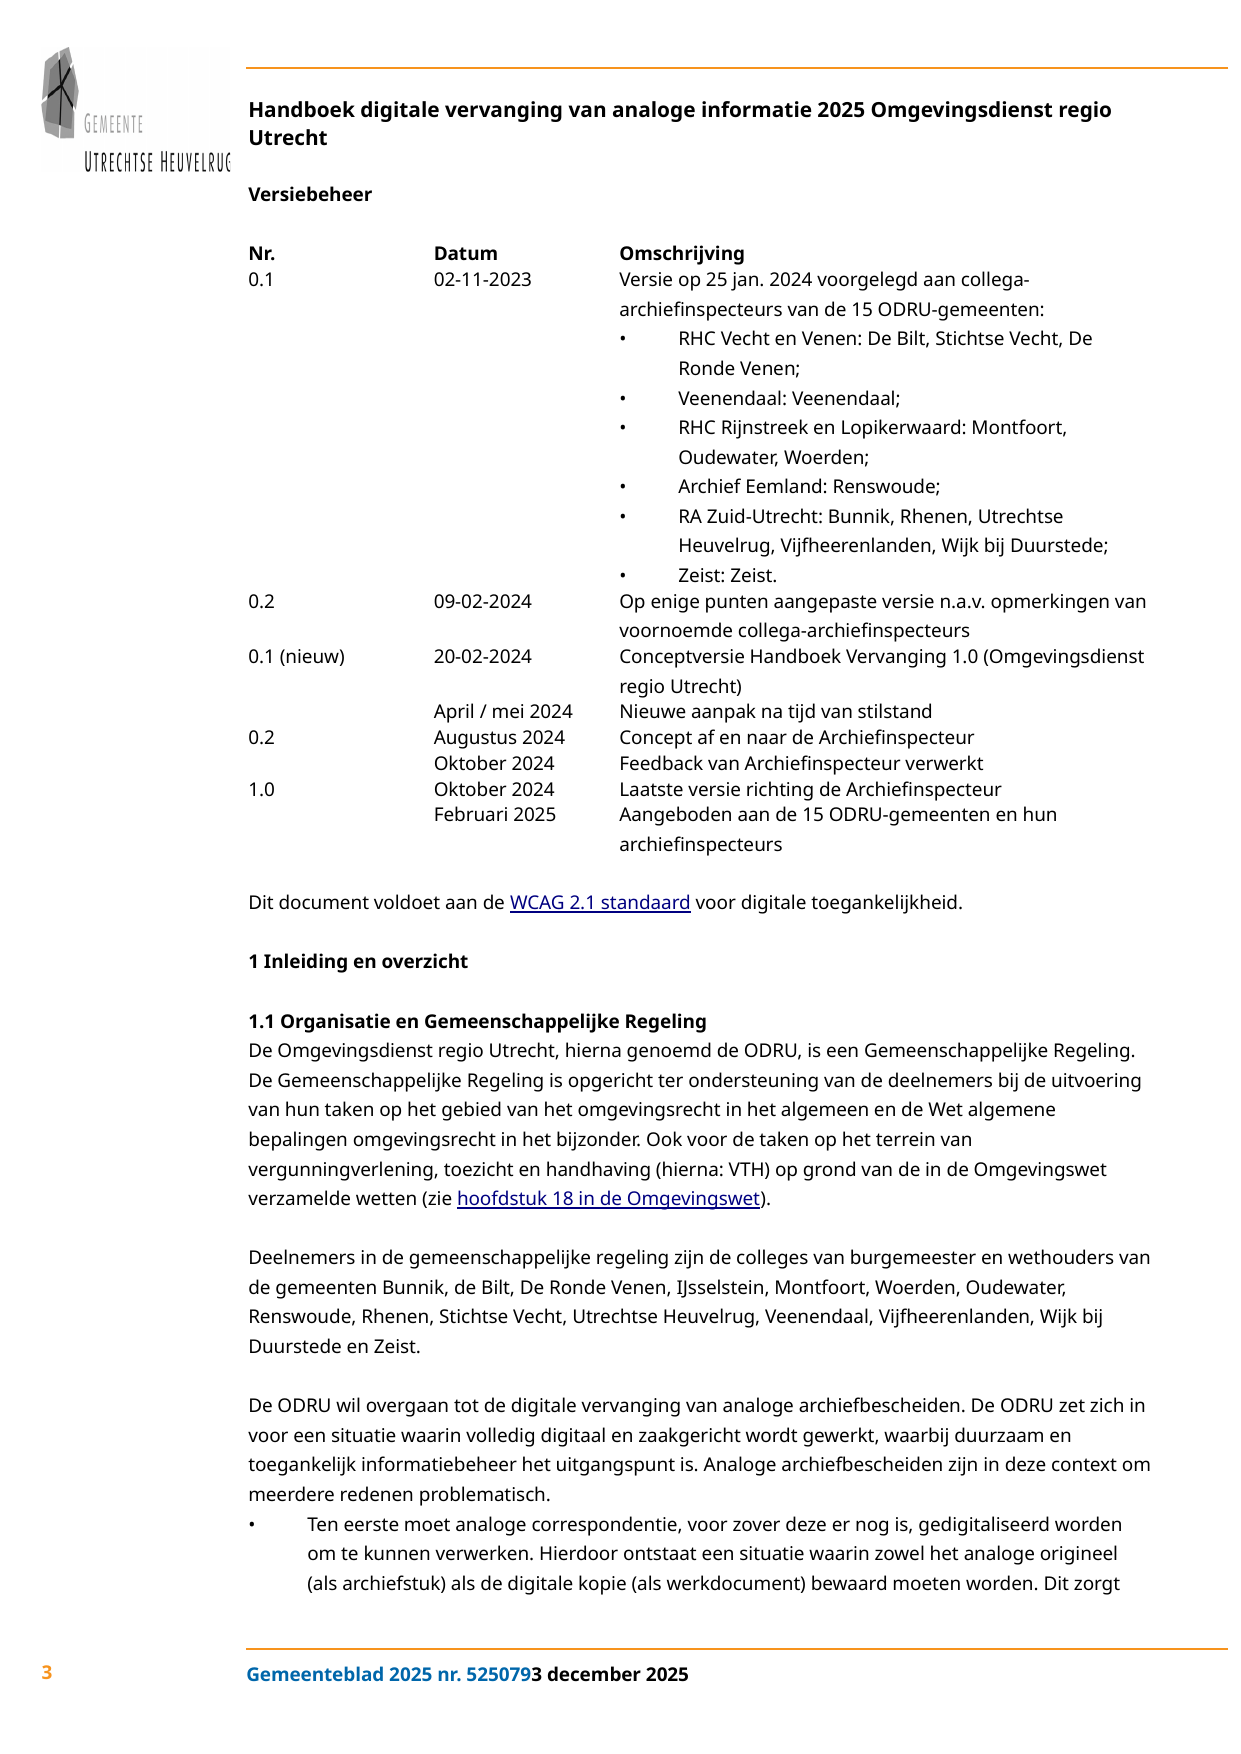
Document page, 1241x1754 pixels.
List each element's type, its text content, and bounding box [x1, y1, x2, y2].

table_cell 0.1 [248, 266, 433, 588]
table_cell 0.2 [248, 724, 433, 750]
table_cell Nieuwe aanpak na tijd van stilstand [619, 699, 1152, 724]
table_cell Laatste versie richting de Archiefinspecteur [619, 776, 1152, 801]
table_cell 09-02-2024 [434, 588, 619, 643]
text De Omgevingsdienst regio Utrecht, hierna genoemd de ODRU, is een Gemeenschappelijke Regeling. De Gemeenschappelijke Regeling is opgericht ter ondersteuning van de deelnemers bij de uitvoering van hun taken op het gebied van het omgevingsrecht in het algemeen en de Wet algemene bepalingen omgevingsrecht in het bijzonder. Ook voor de taken op het terrein van vergunningverlening, toezicht en handhaving (hierna: VTH) op grond van de in de Omgevingswet verzamelde wetten (zie hoofdstuk 18 in de Omgevingswet). [248, 1037, 1152, 1211]
table_cell [248, 699, 433, 724]
table_header Datum [434, 241, 619, 266]
table_cell 1.0 [248, 776, 433, 801]
table_cell 0.1 (nieuw) [248, 643, 433, 698]
table_cell 02-11-2023 [434, 266, 619, 588]
table_cell April / mei 2024 [434, 699, 619, 724]
table_cell [248, 801, 433, 857]
table_cell Februari 2025 [434, 801, 619, 857]
table_cell 20-02-2024 [434, 643, 619, 698]
table_cell Augustus 2024 [434, 724, 619, 750]
table_cell Versie op 25 jan. 2024 voorgelegd aan collega-archiefinspecteurs van de 15 ODRU-gemeenten: RHC Vecht en Venen: De Bilt, Stichtse Vecht, De Ronde Venen; Veenendaal: Veenendaal; RHC Rijnstreek en Lopikerwaard: Montfoort, Oudewater, Woerden; Archief Eemland: Renswoude; RA Zuid-Utrecht: Bunnik, Rhenen, Utrechtse Heuvelrug, Vijfheerenlanden, Wijk bij Duurstede; Zeist: Zeist. [619, 266, 1152, 588]
text Dit document voldoet aan de WCAG 2.1 standaard voor digitale toegankelijkheid. [248, 889, 1152, 915]
table_cell Conceptversie Handboek Vervanging 1.0 (Omgevingsdienst regio Utrecht) [619, 643, 1152, 698]
table_header Nr. [248, 241, 433, 266]
table_cell Op enige punten aangepaste versie n.a.v. opmerkingen van voornoemde collega-archiefinspecteurs [619, 588, 1152, 643]
text Deelnemers in de gemeenschappelijke regeling zijn de colleges van burgemeester en wethouders van de gemeenten Bunnik, de Bilt, De Ronde Venen, IJsselstein, Montfoort, Woerden, Oudewater, Renswoude, Rhenen, Stichtse Vecht, Utrechtse Heuvelrug, Veenendaal, Vijfheerenlanden, Wijk bij Duurstede en Zeist. [248, 1244, 1152, 1359]
text De ODRU wil overgaan tot de digitale vervanging van analoge archiefbescheiden. De ODRU zet zich in voor een situatie waarin volledig digitaal en zaakgericht wordt gewerkt, waarbij duurzaam en toegankelijk informatiebeheer het uitgangspunt is. Analoge archiefbescheiden zijn in deze context om meerdere redenen problematisch. [248, 1392, 1152, 1507]
table_header Omschrijving [619, 241, 1152, 266]
table_cell Aangeboden aan de 15 ODRU-gemeenten en hun archiefinspecteurs [619, 801, 1152, 857]
text Versiebeheer [248, 181, 1152, 207]
table_cell Oktober 2024 [434, 776, 619, 801]
table_cell Concept af en naar de Archiefinspecteur [619, 724, 1152, 750]
picture [41, 47, 231, 172]
list Ten eerste moet analoge correspondentie, voor zover deze er nog is, gedigitaliseerd worden om te kunnen verwerken. Hierdoor ontstaat een situatie waarin zowel het analoge origineel (als archiefstuk) als de digitale kopie (als werkdocument) bewaard moeten worden. Dit zorgt [248, 1511, 1152, 1596]
text Handboek digitale vervanging van analoge informatie 2025 Omgevingsdienst regio Utrecht [248, 95, 1152, 152]
table_cell Feedback van Archiefinspecteur verwerkt [619, 750, 1152, 776]
text 1.1 Organisatie en Gemeenschappelijke Regeling [248, 1008, 1152, 1034]
table_cell Oktober 2024 [434, 750, 619, 776]
table_cell [248, 750, 433, 776]
text 1 Inleiding en overzicht [248, 949, 1152, 974]
table_cell 0.2 [248, 588, 433, 643]
